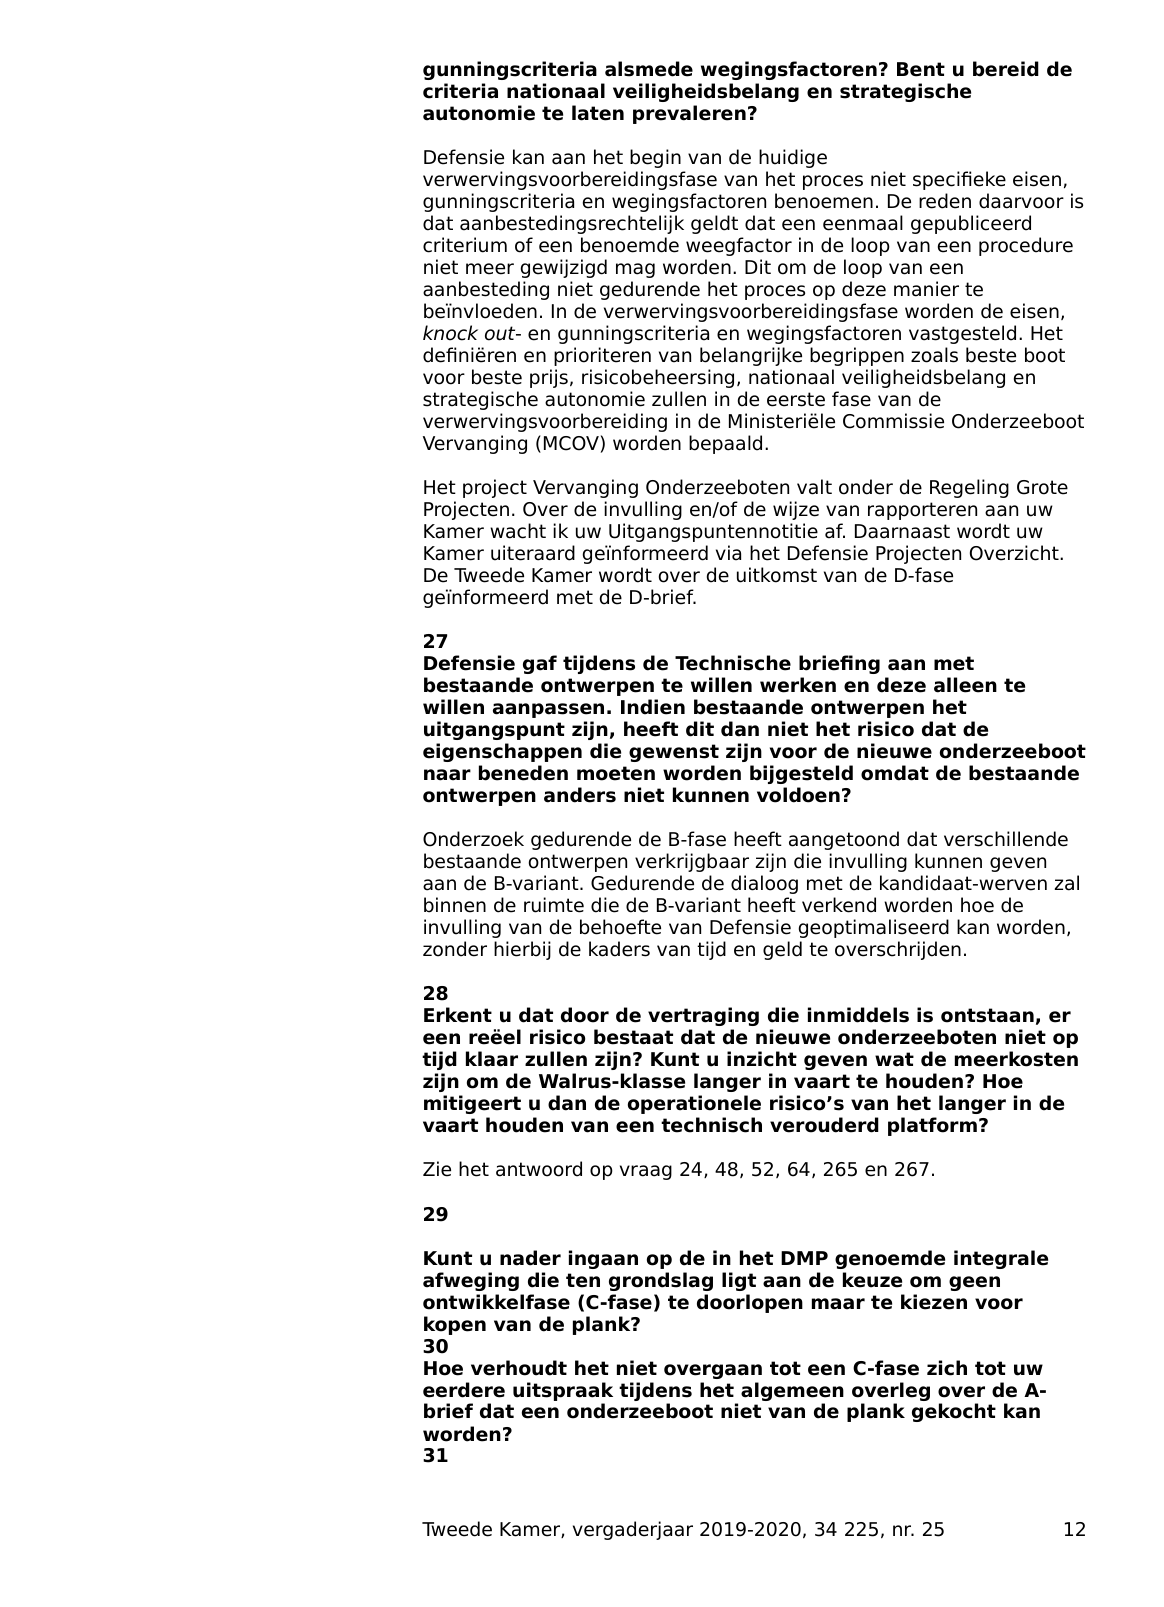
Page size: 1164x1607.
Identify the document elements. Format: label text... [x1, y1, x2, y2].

text Kunt u nader ingaan op de in het DMP genoemde integrale afweging die ten grondslag ligt aan de keuze om geen ontwikkelfase (C-fase) te doorlopen maar te kiezen voor kopen van de plank? [422, 1248, 1087, 1336]
text 30 [422, 1336, 1087, 1357]
text Erkent u dat door de vertraging die inmiddels is ontstaan, er een reëel risico bestaat dat de nieuwe onderzeeboten niet op tijd klaar zullen zijn? Kunt u inzicht geven wat de meerkosten zijn om de Walrus-klasse langer in vaart te houden? Hoe mitigeert u dan de operationele risico’s van het langer in de vaart houden van een technisch verouderd platform? [422, 1005, 1087, 1137]
text 31 [422, 1445, 1087, 1467]
text Zie het antwoord op vraag 24, 48, 52, 64, 265 en 267. [422, 1159, 1087, 1181]
text gunningscriteria alsmede wegingsfactoren? Bent u bereid de criteria nationaal veiligheidsbelang en strategische autonomie te laten prevaleren? [422, 59, 1087, 125]
text Het project Vervanging Onderzeeboten valt onder de Regeling Grote Projecten. Over de invulling en/of de wijze van rapporteren aan uw Kamer wacht ik uw Uitgangspuntennotitie af. Daarnaast wordt uw Kamer uiteraard geïnformeerd via het Defensie Projecten Overzicht. De Tweede Kamer wordt over de uitkomst van de D-fase geïnformeerd met de D-brief. [422, 477, 1087, 609]
text 27 [422, 631, 1087, 653]
text Onderzoek gedurende de B-fase heeft aangetoond dat verschillende bestaande ontwerpen verkrijgbaar zijn die invulling kunnen geven aan de B-variant. Gedurende de dialoog met de kandidaat-werven zal binnen de ruimte die de B-variant heeft verkend worden hoe de invulling van de behoefte van Defensie geoptimaliseerd kan worden, zonder hierbij de kaders van tijd en geld te overschrijden. [422, 829, 1087, 961]
text 29 [422, 1203, 1087, 1225]
text 28 [422, 983, 1087, 1005]
text Defensie gaf tijdens de Technische briefing aan met bestaande ontwerpen te willen werken en deze alleen te willen aanpassen. Indien bestaande ontwerpen het uitgangspunt zijn, heeft dit dan niet het risico dat de eigenschappen die gewenst zijn voor de nieuwe onderzeeboot naar beneden moeten worden bijgesteld omdat de bestaande ontwerpen anders niet kunnen voldoen? [422, 653, 1087, 807]
text Hoe verhoudt het niet overgaan tot een C-fase zich tot uw eerdere uitspraak tijdens het algemeen overleg over de A-brief dat een onderzeeboot niet van de plank gekocht kan worden? [422, 1357, 1087, 1445]
text Defensie kan aan het begin van de huidige verwervingsvoorbereidingsfase van het proces niet specifieke eisen, gunningscriteria en wegingsfactoren benoemen. De reden daarvoor is dat aanbestedingsrechtelijk geldt dat een eenmaal gepubliceerd criterium of een benoemde weegfactor in de loop van een procedure niet meer gewijzigd mag worden. Dit om de loop van een aanbesteding niet gedurende het proces op deze manier te beïnvloeden. In de verwervingsvoorbereidingsfase worden de eisen, knock out- en gunningscriteria en wegingsfactoren vastgesteld. Het definiëren en prioriteren van belangrijke begrippen zoals beste boot voor beste prijs, risicobeheersing, nationaal veiligheidsbelang en strategische autonomie zullen in de eerste fase van de verwervingsvoorbereiding in de Ministeriële Commissie Onderzeeboot Vervanging (MCOV) worden bepaald. [422, 147, 1087, 455]
